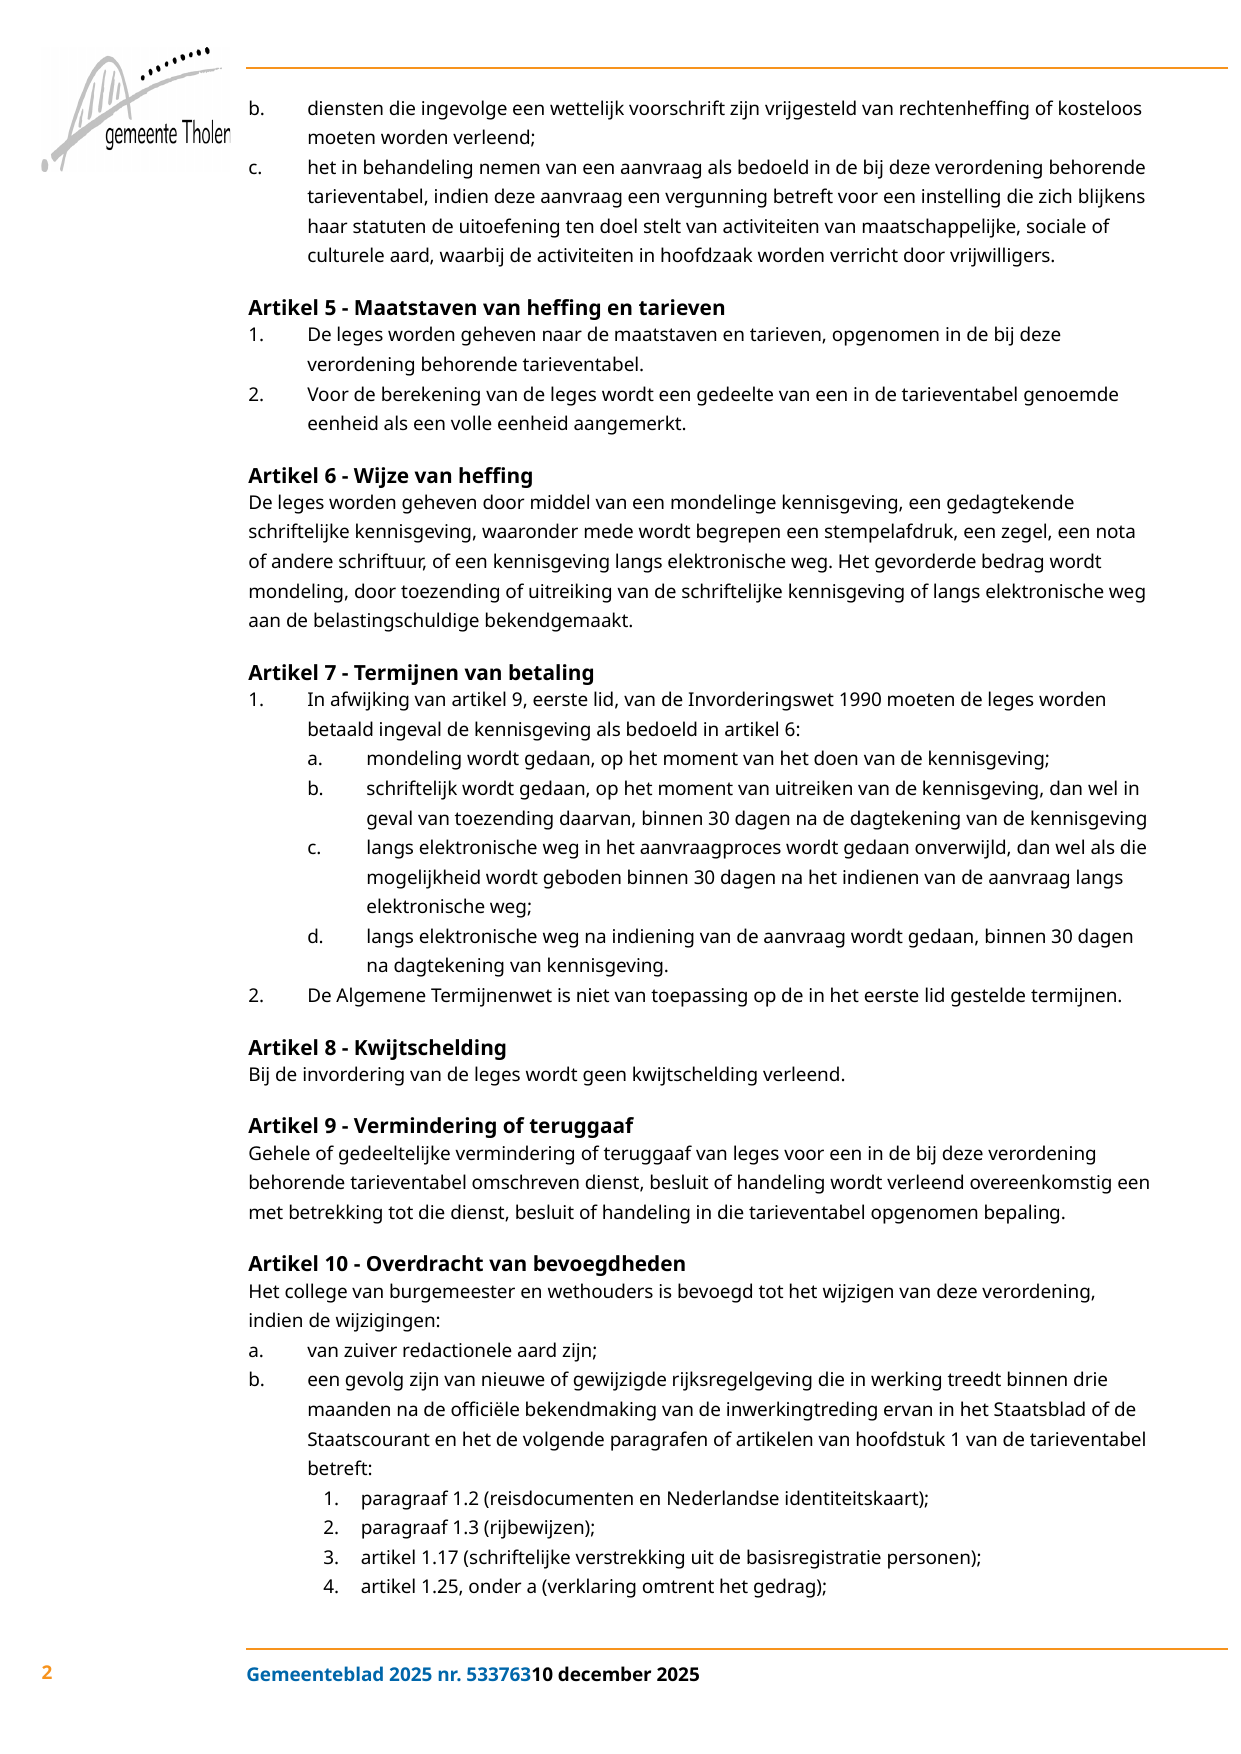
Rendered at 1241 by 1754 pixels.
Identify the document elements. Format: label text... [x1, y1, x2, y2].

list mondeling wordt gedaan, op het moment van het doen van de kennisgeving; [307, 746, 1152, 771]
list De Algemene Termijnenwet is niet van toepassing op de in het eerste lid gestelde termijnen. [248, 982, 1152, 1008]
text Artikel 10 - Overdracht van bevoegdheden [248, 1249, 1152, 1278]
list langs elektronische weg in het aanvraagproces wordt gedaan onverwijld, dan wel als die mogelijkheid wordt geboden binnen 30 dagen na het indienen van de aanvraag langs elektronische weg; [307, 834, 1152, 919]
text Bij de invordering van de leges wordt geen kwijtschelding verleend. [248, 1061, 1152, 1087]
text Gehele of gedeeltelijke vermindering of teruggaaf van leges voor een in de bij deze verordening behorende tarieventabel omschreven dienst, besluit of handeling wordt verleend overeenkomstig een met betrekking tot die dienst, besluit of handeling in die tarieventabel opgenomen bepaling. [248, 1140, 1152, 1225]
list schriftelijk wordt gedaan, op het moment van uitreiken van de kennisgeving, dan wel in geval van toezending daarvan, binnen 30 dagen na de dagtekening van de kennisgeving [307, 775, 1152, 830]
list paragraaf 1.2 (reisdocumenten en Nederlandse identiteitskaart); [323, 1485, 1152, 1511]
text Artikel 6 - Wijze van heffing [248, 461, 1152, 489]
list paragraaf 1.3 (rijbewijzen); [323, 1514, 1152, 1540]
text Artikel 9 - Vermindering of teruggaaf [248, 1111, 1152, 1140]
list artikel 1.17 (schriftelijke verstrekking uit de basisregistratie personen); [323, 1544, 1152, 1570]
list artikel 1.25, onder a (verklaring omtrent het gedrag); [323, 1574, 1152, 1599]
list een gevolg zijn van nieuwe of gewijzigde rijksregelgeving die in werking treedt binnen drie maanden na de officiële bekendmaking van de inwerkingtreding ervan in het Staatsblad of de Staatscourant en het de volgende paragrafen of artikelen van hoofdstuk 1 van de tarieventabel betreft: [248, 1367, 1152, 1481]
list diensten die ingevolge een wettelijk voorschrift zijn vrijgesteld van rechtenheffing of kosteloos moeten worden verleend; [248, 95, 1152, 150]
list De leges worden geheven naar de maatstaven en tarieven, opgenomen in de bij deze verordening behorende tarieventabel. [248, 322, 1152, 377]
list In afwijking van artikel 9, eerste lid, van de Invorderingswet 1990 moeten de leges worden betaald ingeval de kennisgeving als bedoeld in artikel 6: [248, 686, 1152, 742]
text De leges worden geheven door middel van een mondelinge kennisgeving, een gedagtekende schriftelijke kennisgeving, waaronder mede wordt begrepen een stempelafdruk, een zegel, een nota of andere schriftuur, of een kennisgeving langs elektronische weg. Het gevorderde bedrag wordt mondeling, door toezending of uitreiking van de schriftelijke kennisgeving of langs elektronische weg aan de belastingschuldige bekendgemaakt. [248, 489, 1152, 633]
list het in behandeling nemen van een aanvraag als bedoeld in de bij deze verordening behorende tarieventabel, indien deze aanvraag een vergunning betreft voor een instelling die zich blijkens haar statuten de uitoefening ten doel stelt van activiteiten van maatschappelijke, sociale of culturele aard, waarbij de activiteiten in hoofdzaak worden verricht door vrijwilligers. [248, 154, 1152, 268]
text Artikel 7 - Termijnen van betaling [248, 658, 1152, 686]
list van zuiver redactionele aard zijn; [248, 1337, 1152, 1363]
text Artikel 8 - Kwijtschelding [248, 1033, 1152, 1061]
list langs elektronische weg na indiening van de aanvraag wordt gedaan, binnen 30 dagen na dagtekening van kennisgeving. [307, 923, 1152, 978]
text Artikel 5 - Maatstaven van heffing en tarieven [248, 293, 1152, 322]
list Voor de berekening van de leges wordt een gedeelte van een in de tarieventabel genoemde eenheid als een volle eenheid aangemerkt. [248, 381, 1152, 436]
text Het college van burgemeester en wethouders is bevoegd tot het wijzigen van deze verordening, indien de wijzigingen: [248, 1278, 1152, 1333]
picture [41, 47, 231, 172]
